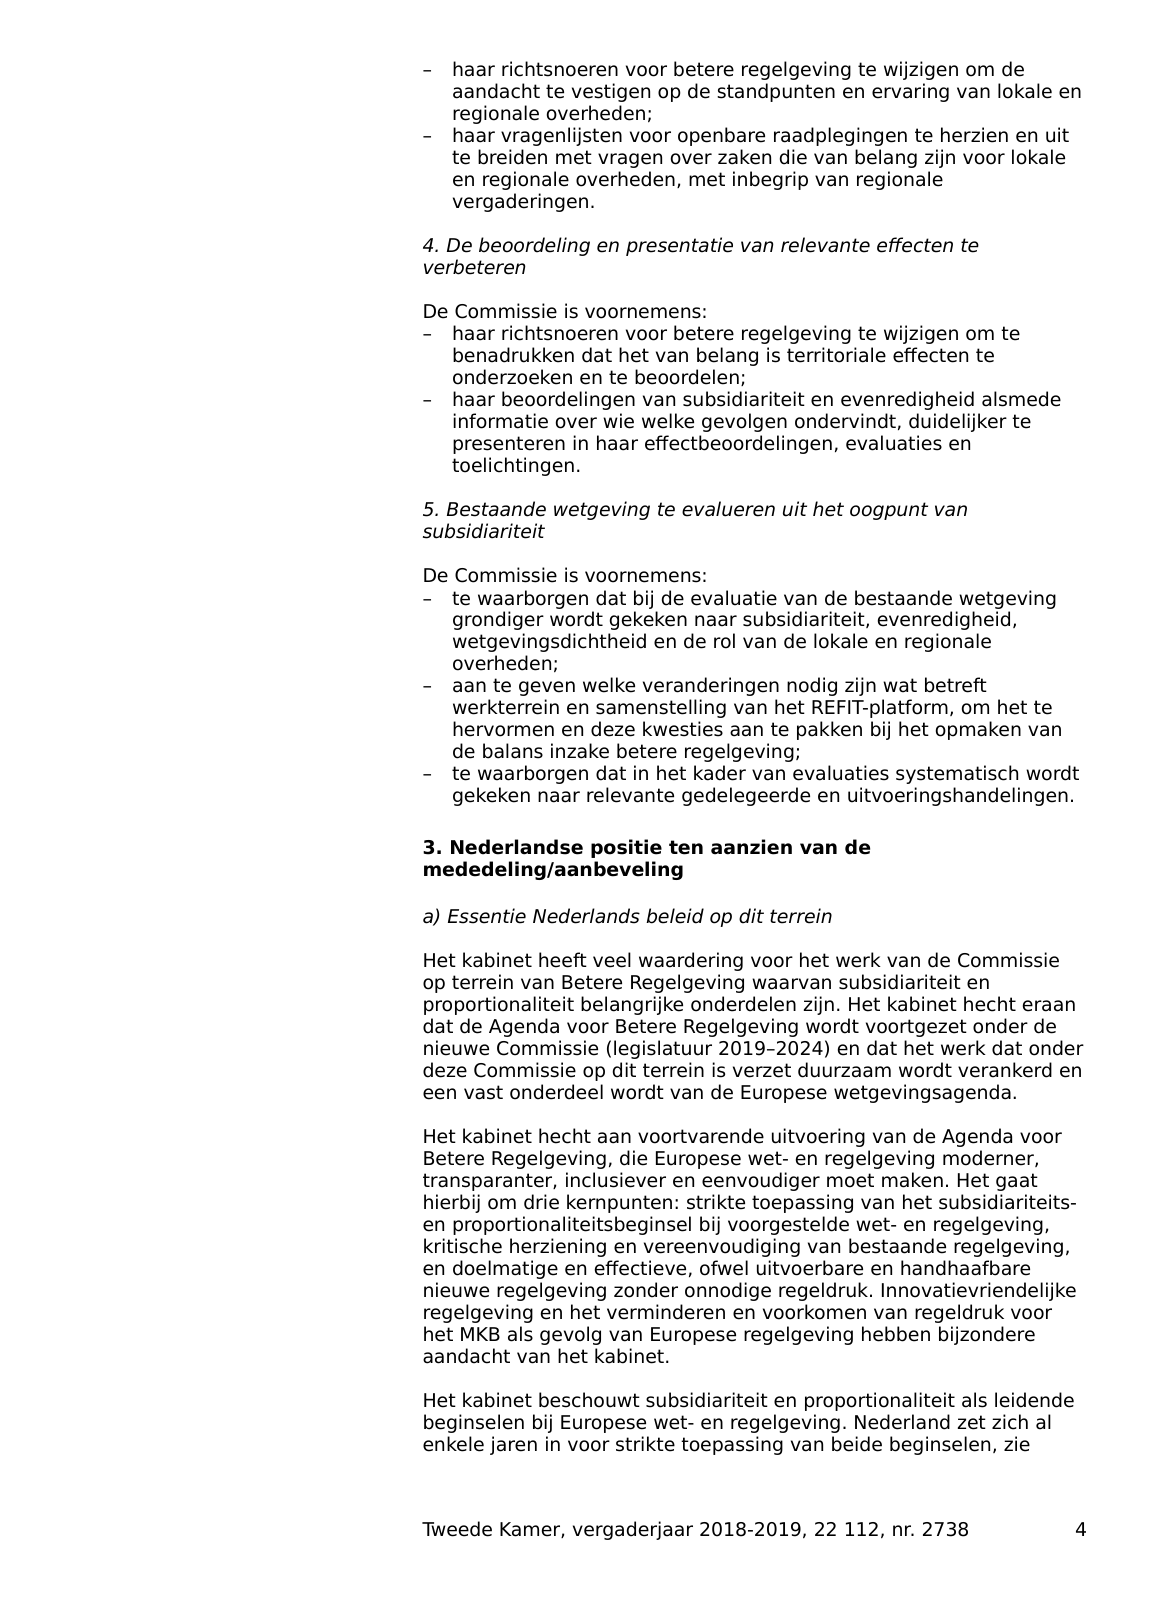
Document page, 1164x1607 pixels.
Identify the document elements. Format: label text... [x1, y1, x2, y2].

text – aan te geven welke veranderingen nodig zijn wat betreft werkterrein en samenstelling van het REFIT-platform, om het te hervormen en deze kwesties aan te pakken bij het opmaken van de balans inzake betere regelgeving; [422, 675, 1087, 763]
text – haar richtsnoeren voor betere regelgeving te wijzigen om te benadrukken dat het van belang is territoriale effecten te onderzoeken en te beoordelen; [422, 323, 1087, 389]
text – te waarborgen dat bij de evaluatie van de bestaande wetgeving grondiger wordt gekeken naar subsidiariteit, evenredigheid, wetgevingsdichtheid en de rol van de lokale en regionale overheden; [422, 587, 1087, 675]
text Het kabinet hecht aan voortvarende uitvoering van de Agenda voor Betere Regelgeving, die Europese wet- en regelgeving moderner, transparanter, inclusiever en eenvoudiger moet maken. Het gaat hierbij om drie kernpunten: strikte toepassing van het subsidiariteits- en proportionaliteitsbeginsel bij voorgestelde wet- en regelgeving, kritische herziening en vereenvoudiging van bestaande regelgeving, en doelmatige en effectieve, ofwel uitvoerbare en handhaafbare nieuwe regelgeving zonder onnodige regeldruk. Innovatievriendelijke regelgeving en het verminderen en voorkomen van regeldruk voor het MKB als gevolg van Europese regelgeving hebben bijzondere aandacht van het kabinet. [422, 1126, 1087, 1368]
subtitle 4. De beoordeling en presentatie van relevante effecten te verbeteren [422, 235, 1087, 279]
subtitle 5. Bestaande wetgeving te evalueren uit het oogpunt van subsidiariteit [422, 499, 1087, 543]
text – haar beoordelingen van subsidiariteit en evenredigheid alsmede informatie over wie welke gevolgen ondervindt, duidelijker te presenteren in haar effectbeoordelingen, evaluaties en toelichtingen. [422, 389, 1087, 477]
text Het kabinet beschouwt subsidiariteit en proportionaliteit als leidende beginselen bij Europese wet- en regelgeving. Nederland zet zich al enkele jaren in voor strikte toepassing van beide beginselen, zie [422, 1390, 1087, 1456]
text – haar vragenlijsten voor openbare raadplegingen te herzien en uit te breiden met vragen over zaken die van belang zijn voor lokale en regionale overheden, met inbegrip van regionale vergaderingen. [422, 125, 1087, 213]
text Het kabinet heeft veel waardering voor het werk van de Commissie op terrein van Betere Regelgeving waarvan subsidiariteit en proportionaliteit belangrijke onderdelen zijn. Het kabinet hecht eraan dat de Agenda voor Betere Regelgeving wordt voortgezet onder de nieuwe Commissie (legislatuur 2019–2024) en dat het werk dat onder deze Commissie op dit terrein is verzet duurzaam wordt verankerd en een vast onderdeel wordt van de Europese wetgevingsagenda. [422, 950, 1087, 1104]
text De Commissie is voornemens: [422, 301, 1087, 323]
subtitle a) Essentie Nederlands beleid op dit terrein [422, 906, 1087, 928]
text – te waarborgen dat in het kader van evaluaties systematisch wordt gekeken naar relevante gedelegeerde en uitvoeringshandelingen. [422, 763, 1087, 807]
text De Commissie is voornemens: [422, 565, 1087, 587]
text – haar richtsnoeren voor betere regelgeving te wijzigen om de aandacht te vestigen op de standpunten en ervaring van lokale en regionale overheden; [422, 59, 1087, 125]
subtitle 3. Nederlandse positie ten aanzien van de mededeling/aanbeveling [422, 837, 1087, 881]
